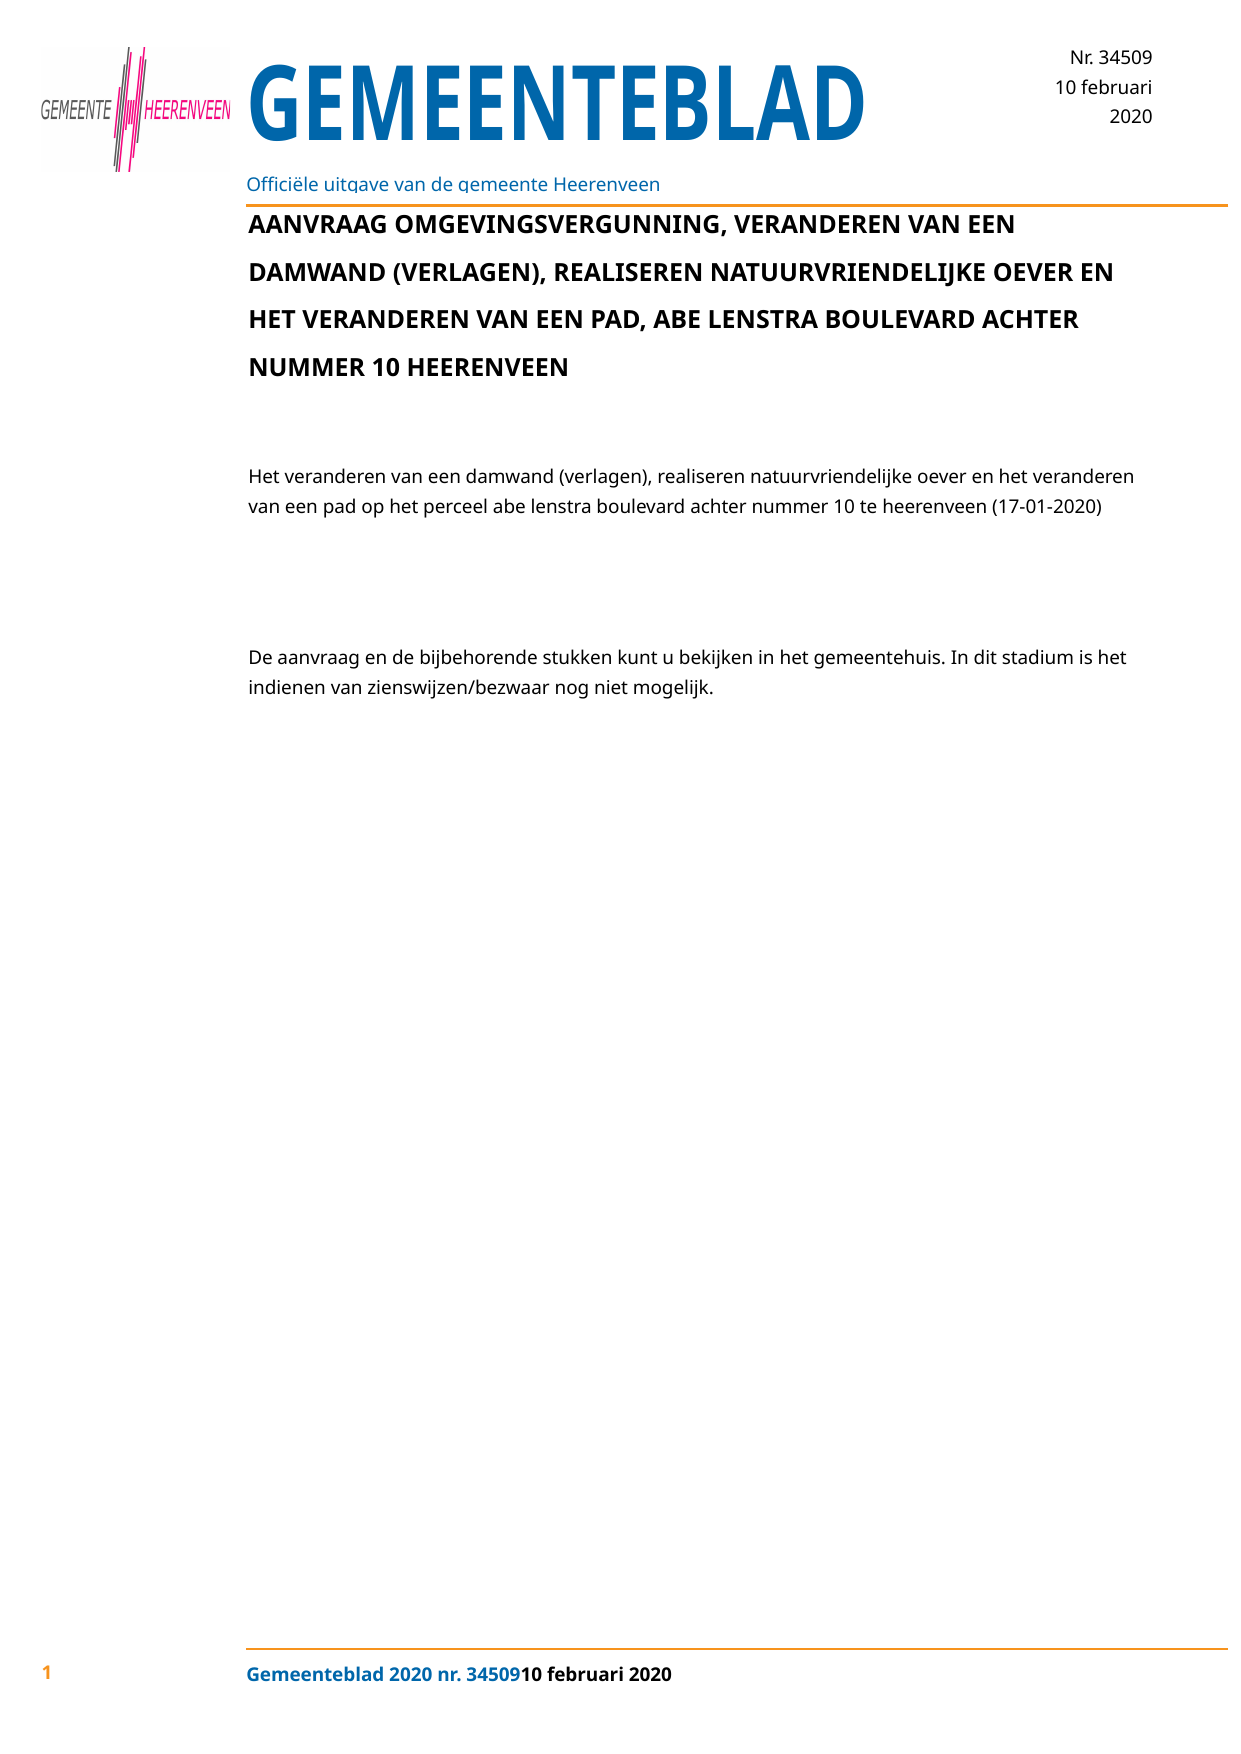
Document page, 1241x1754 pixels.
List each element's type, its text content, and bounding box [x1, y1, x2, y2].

text Het veranderen van een damwand (verlagen), realiseren natuurvriendelijke oever en het veranderen van een pad op het perceel abe lenstra boulevard achter nummer 10 te heerenveen (17-01-2020) [248, 463, 1152, 519]
picture [41, 47, 231, 172]
text De aanvraag en de bijbehorende stukken kunt u bekijken in het gemeentehuis. In dit stadium is het indienen van zienswijzen/bezwaar nog niet mogelijk. [248, 644, 1152, 700]
text AANVRAAG OMGEVINGSVERGUNNING, VERANDEREN VAN EEN DAMWAND (VERLAGEN), REALISEREN NATUURVRIENDELIJKE OEVER EN HET VERANDEREN VAN EEN PAD, ABE LENSTRA BOULEVARD ACHTER NUMMER 10 HEERENVEEN [248, 207, 1152, 384]
